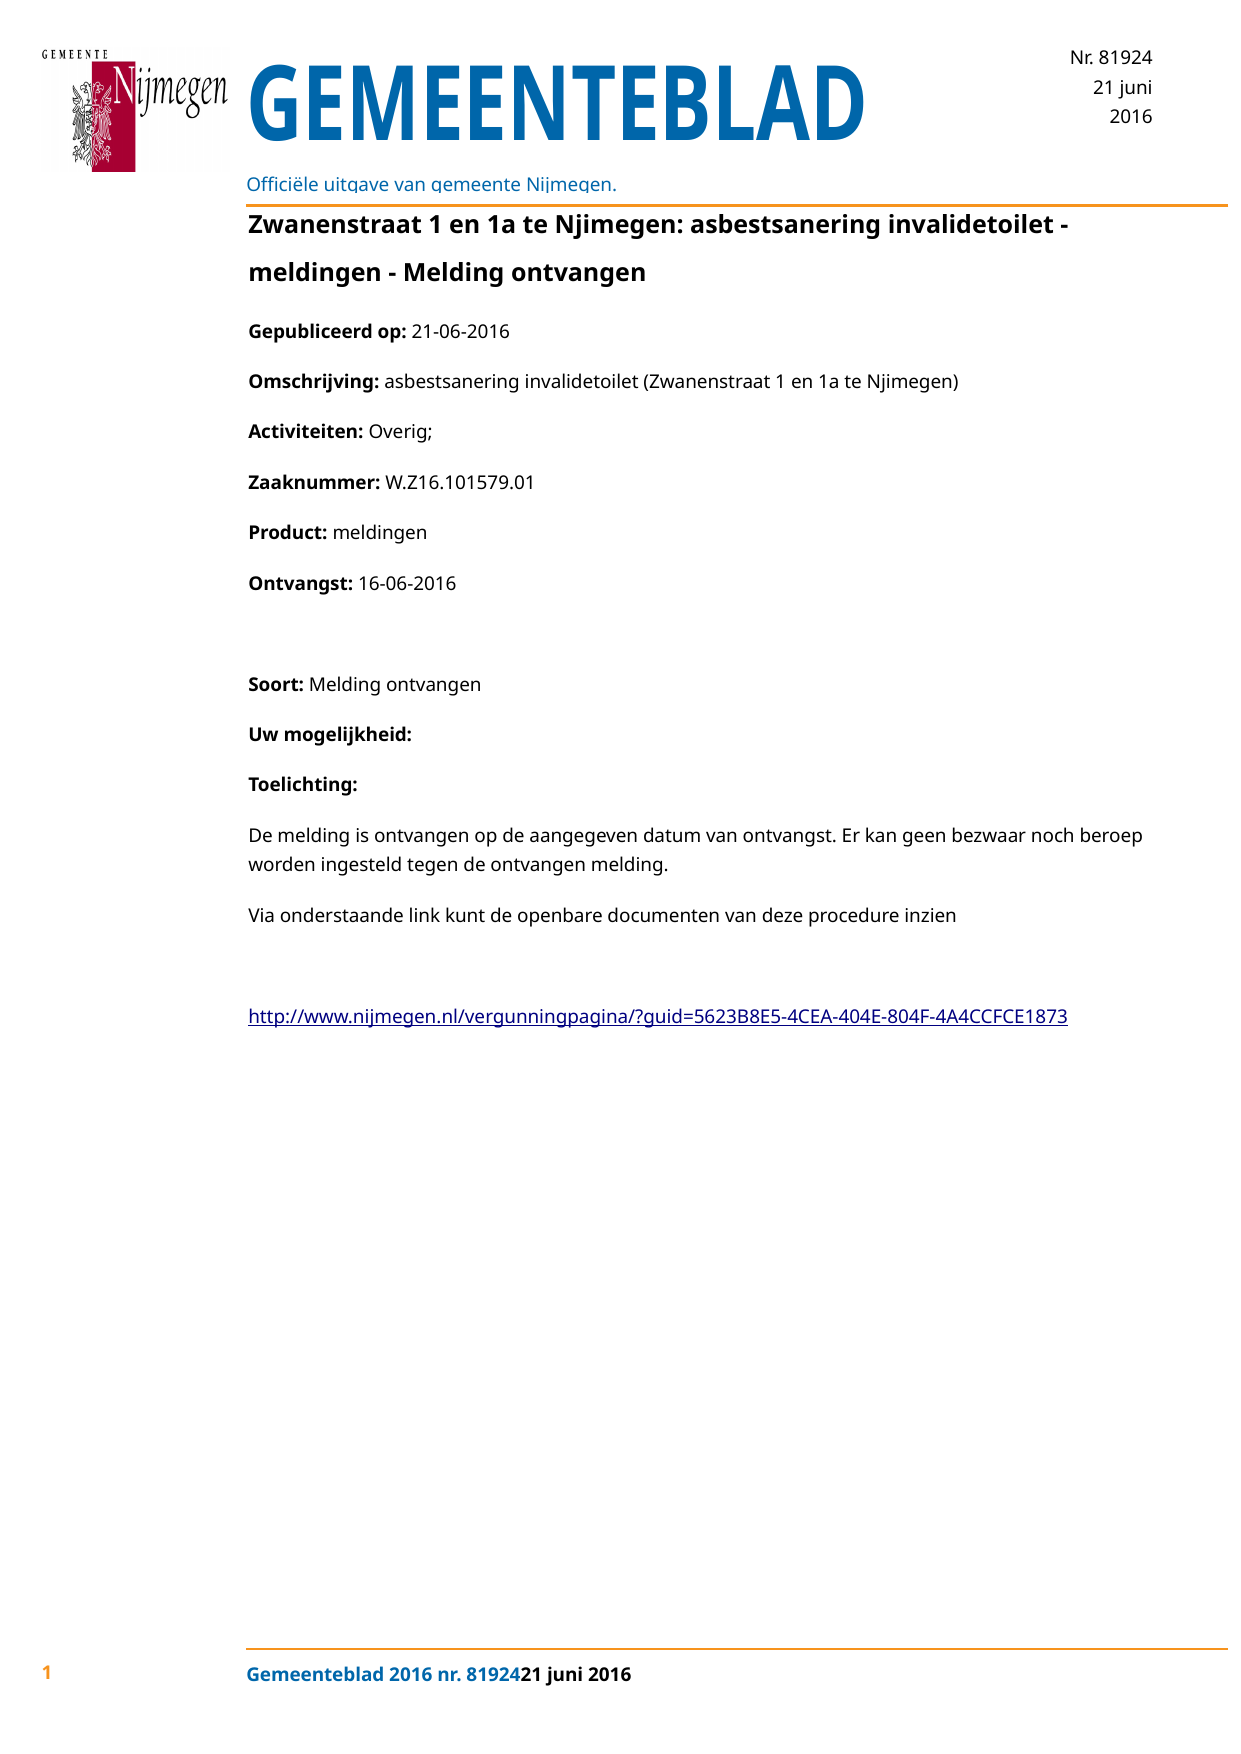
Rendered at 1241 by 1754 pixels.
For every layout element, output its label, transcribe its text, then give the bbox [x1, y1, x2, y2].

text Zwanenstraat 1 en 1a te Njimegen: asbestsanering invalidetoilet - meldingen - Melding ontvangen [248, 207, 1152, 288]
picture [41, 47, 231, 172]
text Gepubliceerd op: 21-06-2016 [248, 318, 1152, 344]
text Via onderstaande link kunt de openbare documenten van deze procedure inzien [248, 902, 1152, 928]
text Uw mogelijkheid: [248, 721, 1152, 747]
text Omschrijving: asbestsanering invalidetoilet (Zwanenstraat 1 en 1a te Njimegen) [248, 368, 1152, 394]
text Zaaknummer: W.Z16.101579.01 [248, 469, 1152, 495]
text http://www.nijmegen.nl/vergunningpagina/?guid=5623B8E5-4CEA-404E-804F-4A4CCFCE1873 [248, 1003, 1152, 1029]
text Soort: Melding ontvangen [248, 671, 1152, 697]
text Toelichting: [248, 772, 1152, 797]
text De melding is ontvangen op de aangegeven datum van ontvangst. Er kan geen bezwaar noch beroep worden ingesteld tegen de ontvangen melding. [248, 822, 1152, 877]
text Activiteiten: Overig; [248, 419, 1152, 444]
text Product: meldingen [248, 519, 1152, 545]
text Ontvangst: 16-06-2016 [248, 570, 1152, 596]
